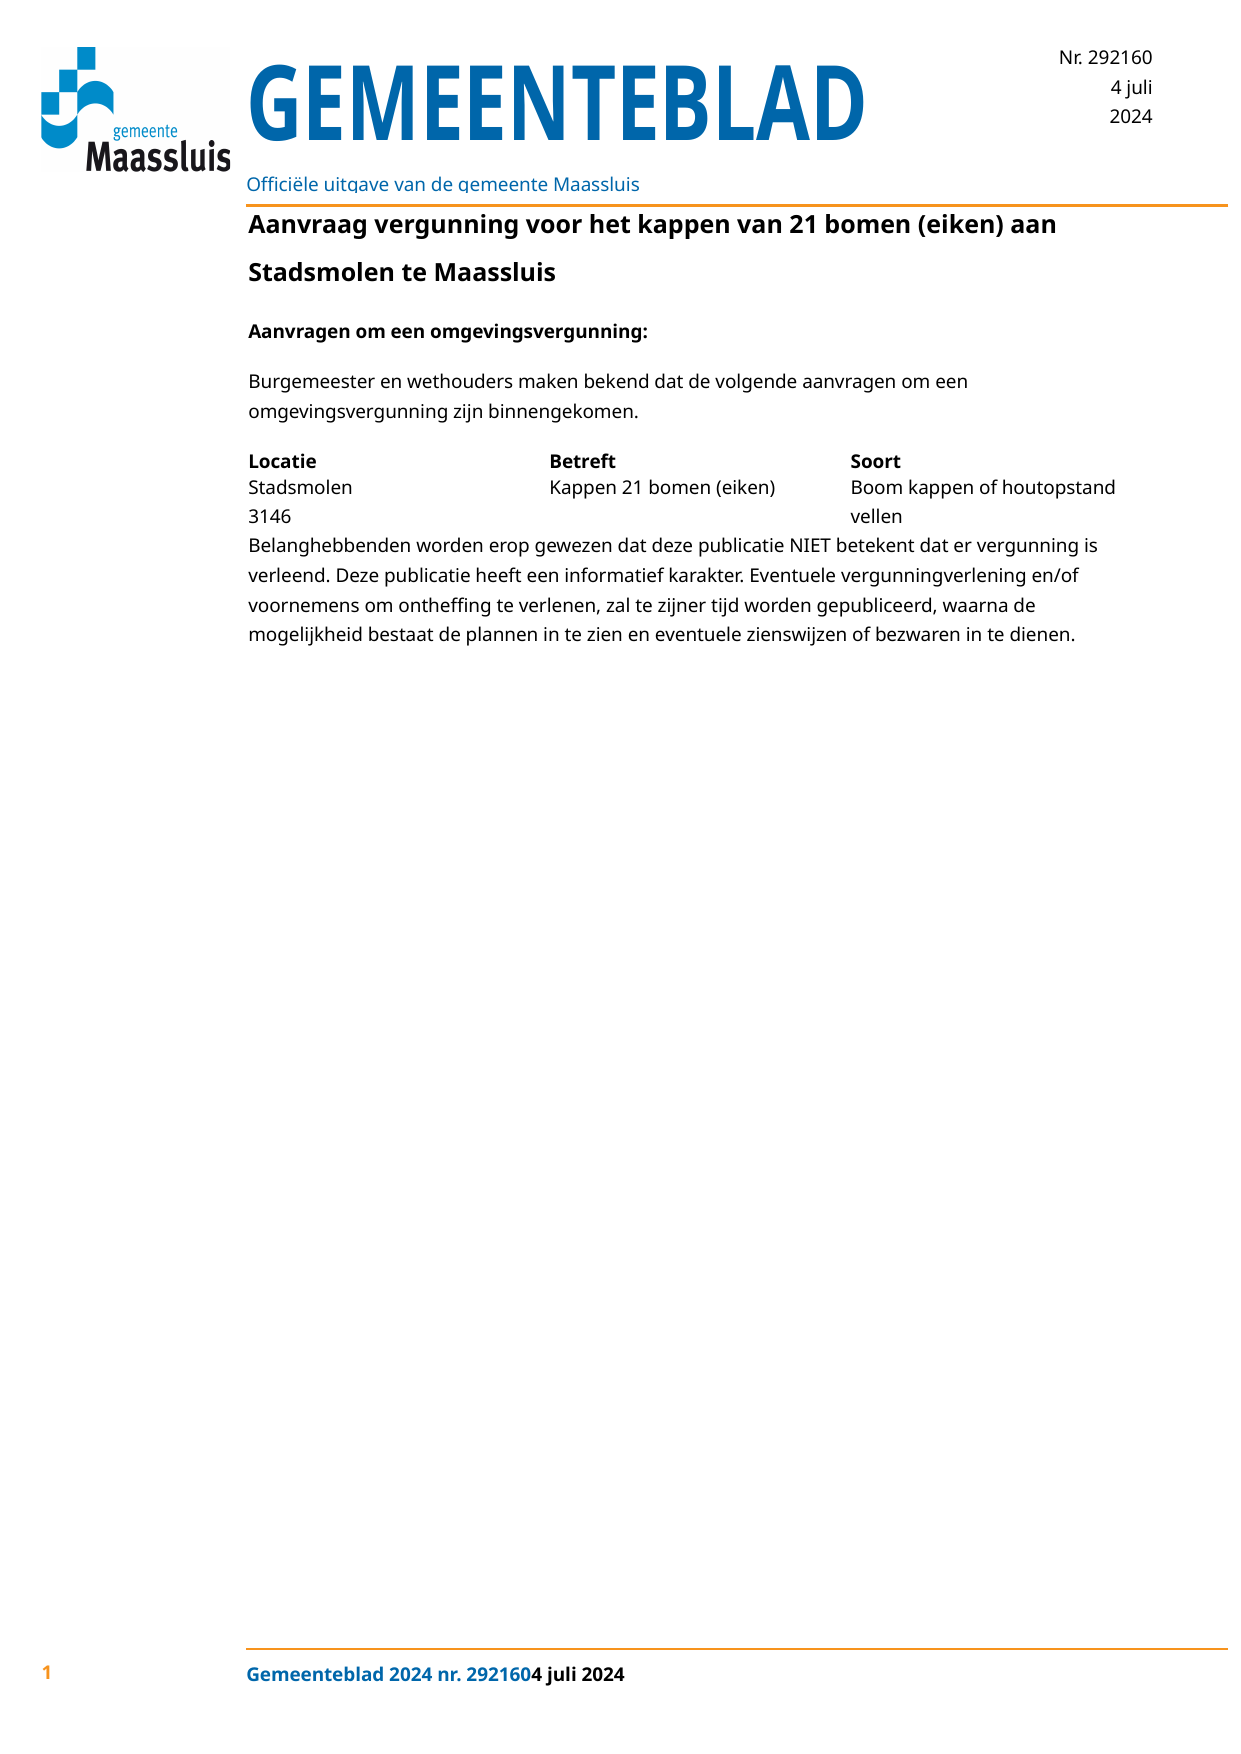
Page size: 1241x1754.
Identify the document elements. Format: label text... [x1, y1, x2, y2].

picture [41, 47, 231, 172]
table_header Soort [850, 449, 1152, 474]
table_header Locatie [248, 449, 549, 474]
table_cell Stadsmolen 3146 [248, 474, 549, 529]
picture [41, 47, 77, 92]
table_cell Boom kappen of houtopstand vellen [850, 474, 1152, 529]
text Aanvraag vergunning voor het kappen van 21 bomen (eiken) aan Stadsmolen te Maassluis [248, 207, 1152, 288]
text Belanghebbenden worden erop gewezen dat deze publicatie NIET betekent dat er vergunning is verleend. Deze publicatie heeft een informatief karakter. Eventuele vergunningverlening en/of voornemens om ontheffing te verlenen, zal te zijner tijd worden gepubliceerd, waarna de mogelijkheid bestaat de plannen in te zien en eventuele zienswijzen of bezwaren in te dienen. [248, 533, 1152, 647]
table_header Betreft [549, 449, 850, 474]
text Aanvragen om een omgevingsvergunning: [248, 318, 1152, 344]
text Burgemeester en wethouders maken bekend dat de volgende aanvragen om een omgevingsvergunning zijn binnengekomen. [248, 368, 1152, 424]
table_cell Kappen 21 bomen (eiken) [549, 474, 850, 529]
